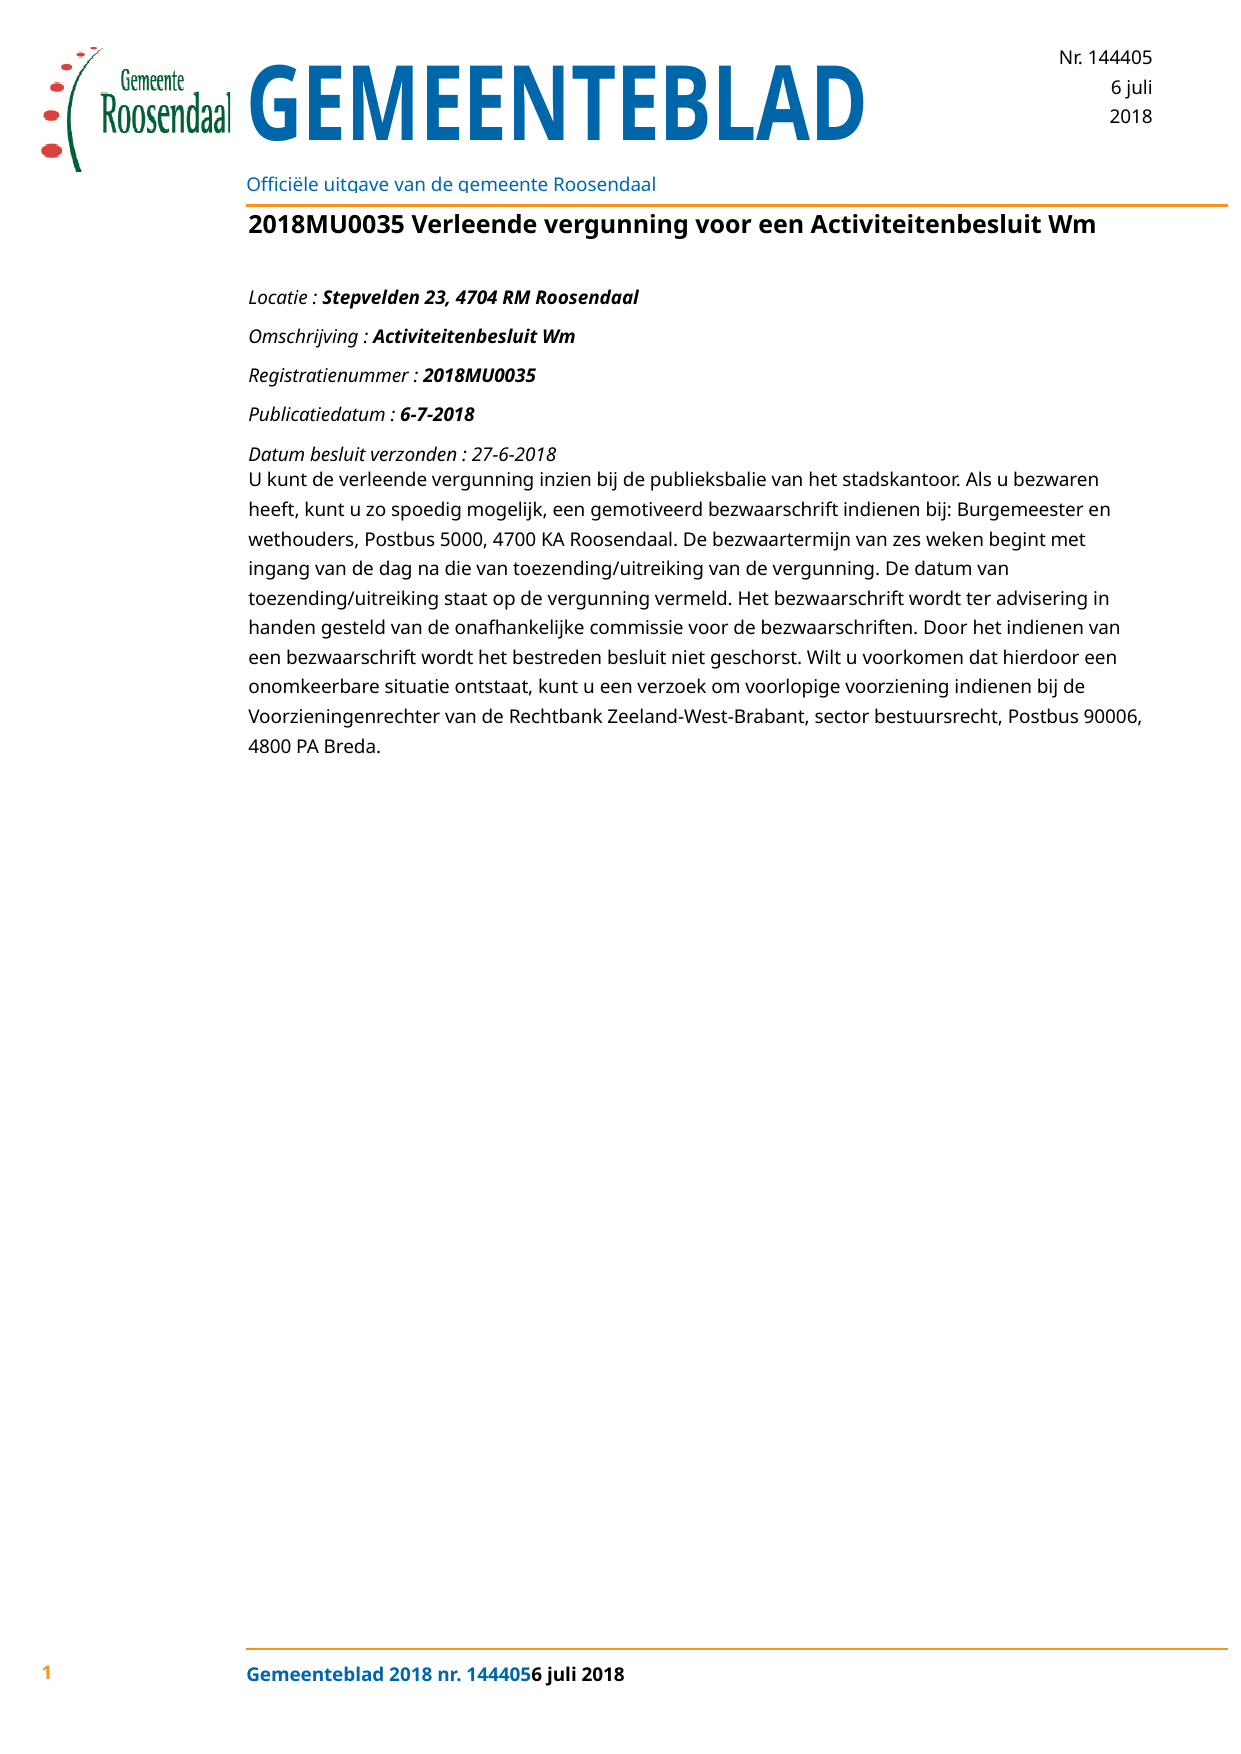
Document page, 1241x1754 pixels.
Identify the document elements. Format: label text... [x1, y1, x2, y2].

text U kunt de verleende vergunning inzien bij de publieksbalie van het stadskantoor. Als u bezwaren heeft, kunt u zo spoedig mogelijk, een gemotiveerd bezwaarschrift indienen bij: Burgemeester en wethouders, Postbus 5000, 4700 KA Roosendaal. De bezwaartermijn van zes weken begint met ingang van de dag na die van toezending/uitreiking van de vergunning. De datum van toezending/uitreiking staat op de vergunning vermeld. Het bezwaarschrift wordt ter advisering in handen gesteld van de onafhankelijke commissie voor de bezwaarschriften. Door het indienen van een bezwaarschrift wordt het bestreden besluit niet geschorst. Wilt u voorkomen dat hierdoor een onomkeerbare situatie ontstaat, kunt u een verzoek om voorlopige voorziening indienen bij de Voorzieningenrechter van de Rechtbank Zeeland-West-Brabant, sector bestuursrecht, Postbus 90006, 4800 PA Breda. [248, 467, 1152, 759]
text Registratienummer : 2018MU0035 [248, 362, 1152, 388]
picture [41, 47, 231, 172]
text Publicatiedatum : 6-7-2018 [248, 402, 1152, 427]
text Omschrijving : Activiteitenbesluit Wm [248, 323, 1152, 349]
text 2018MU0035 Verleende vergunning voor een Activiteitenbesluit Wm [248, 207, 1152, 241]
text Datum besluit verzonden : 27-6-2018 [248, 441, 1152, 467]
text Locatie : Stepvelden 23, 4704 RM Roosendaal [248, 284, 1152, 309]
